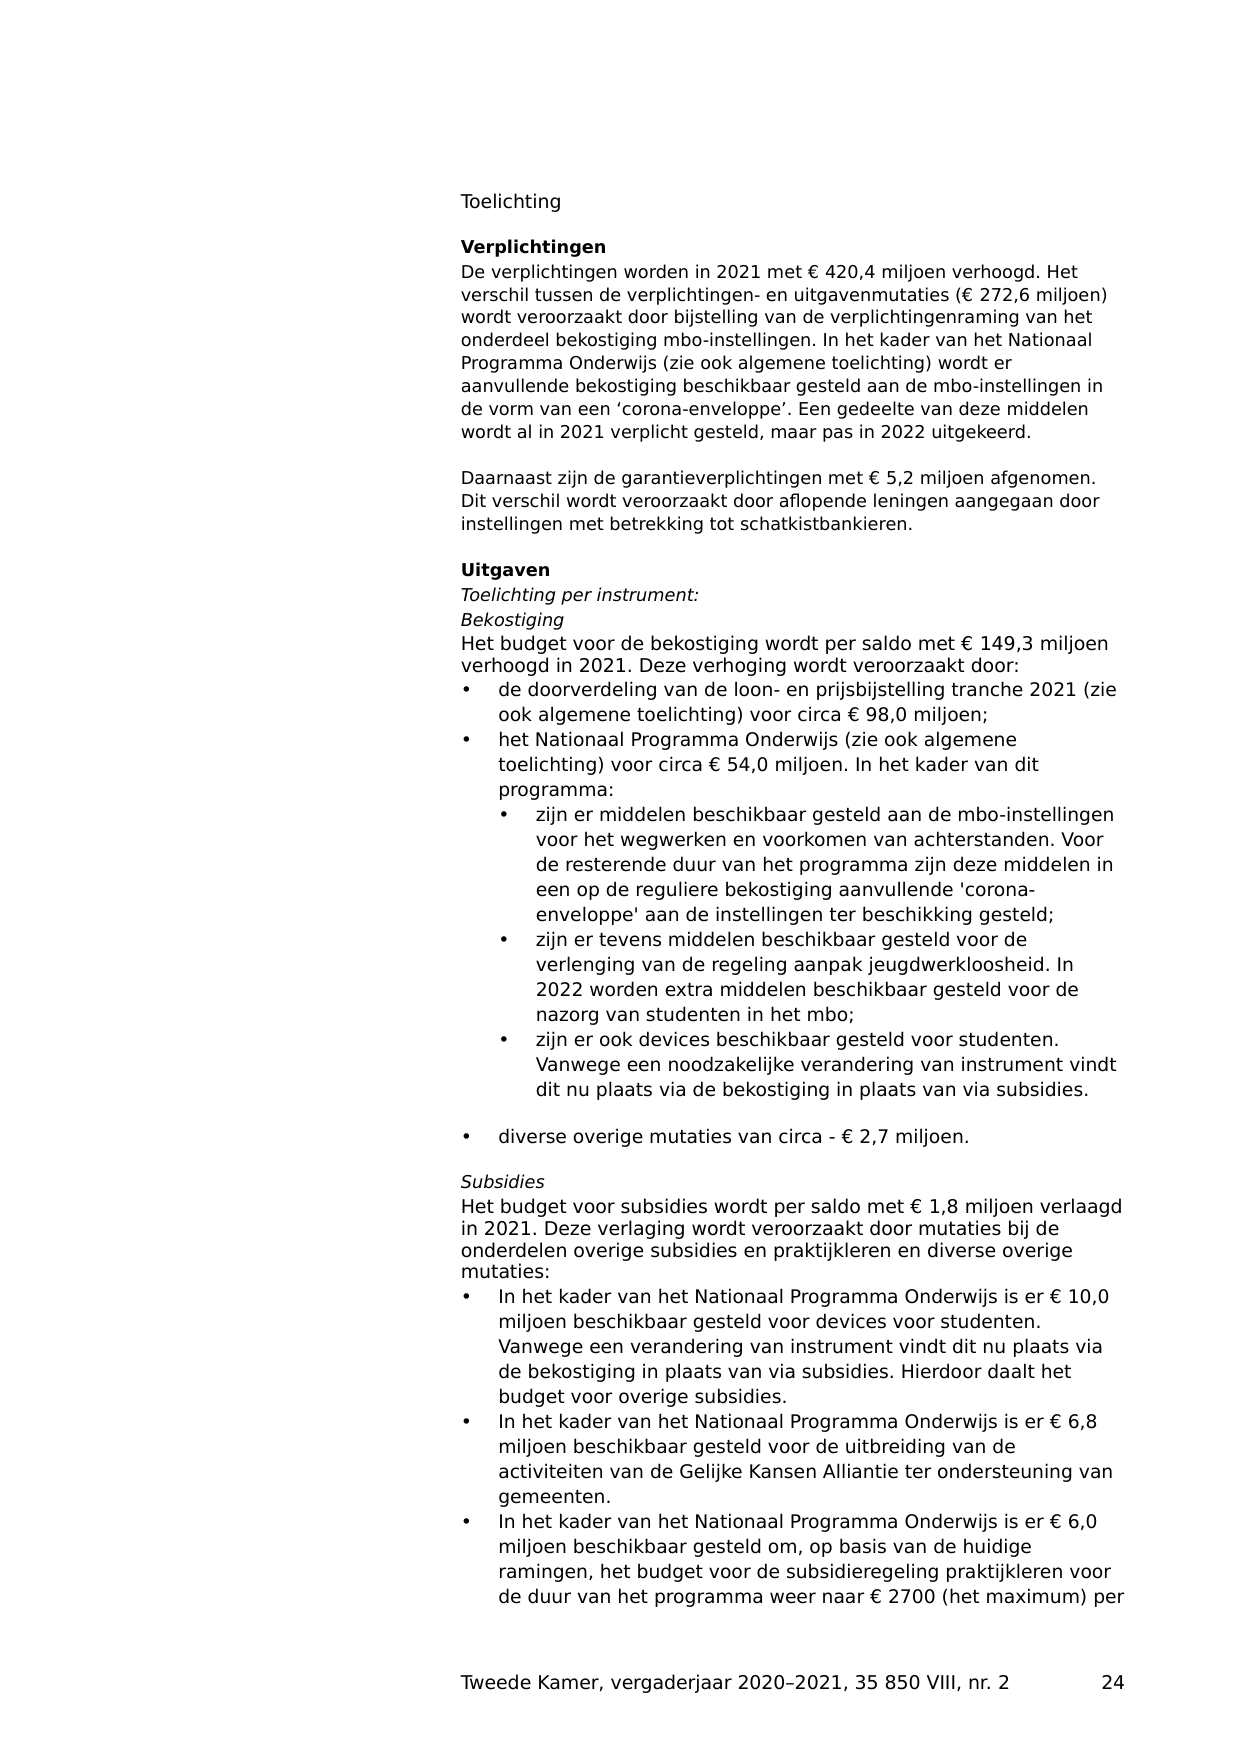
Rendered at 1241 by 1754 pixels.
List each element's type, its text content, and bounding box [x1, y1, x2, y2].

text Het budget voor de bekostiging wordt per saldo met € 149,3 miljoen verhoogd in 2021. Deze verhoging wordt veroorzaakt door: [461, 633, 1125, 677]
text Subsidies [461, 1171, 1125, 1193]
text Het budget voor subsidies wordt per saldo met € 1,8 miljoen verlaagd in 2021. Deze verlaging wordt veroorzaakt door mutaties bij de onderdelen overige subsidies en praktijkleren en diverse overige mutaties: [461, 1196, 1125, 1283]
list In het kader van het Nationaal Programma Onderwijs is er € 6,0 miljoen beschikbaar gesteld om, op basis van de huidige ramingen, het budget voor de subsidieregeling praktijkleren voor de duur van het programma weer naar € 2700 (het maximum) per [461, 1508, 1125, 1608]
text Uitgaven [461, 558, 1125, 581]
text De verplichtingen worden in 2021 met € 420,4 miljoen verhoogd. Het verschil tussen de verplichtingen- en uitgavenmutaties (€ 272,6 miljoen) wordt veroorzaakt door bijstelling van de verplichtingenraming van het onderdeel bekostiging mbo-instellingen. In het kader van het Nationaal Programma Onderwijs (zie ook algemene toelichting) wordt er aanvullende bekostiging beschikbaar gesteld aan de mbo-instellingen in de vorm van een ‘corona-enveloppe’. Een gedeelte van deze middelen wordt al in 2021 verplicht gesteld, maar pas in 2022 uitgekeerd. [461, 260, 1125, 443]
list de doorverdeling van de loon- en prijsbijstelling tranche 2021 (zie ook algemene toelichting) voor circa € 98,0 miljoen; [461, 677, 1125, 727]
list diverse overige mutaties van circa - € 2,7 miljoen. [461, 1123, 1125, 1148]
list In het kader van het Nationaal Programma Onderwijs is er € 10,0 miljoen beschikbaar gesteld voor devices voor studenten. Vanwege een verandering van instrument vindt dit nu plaats via de bekostiging in plaats van via subsidies. Hierdoor daalt het budget voor overige subsidies. [461, 1283, 1125, 1408]
list In het kader van het Nationaal Programma Onderwijs is er € 6,8 miljoen beschikbaar gesteld voor de uitbreiding van de activiteiten van de Gelijke Kansen Alliantie ter ondersteuning van gemeenten. [461, 1408, 1125, 1508]
text Toelichting per instrument: [461, 583, 1125, 606]
text Verplichtingen [461, 235, 1125, 258]
text Bekostiging [461, 608, 1125, 631]
text Daarnaast zijn de garantieverplichtingen met € 5,2 miljoen afgenomen. Dit verschil wordt veroorzaakt door aflopende leningen aangegaan door instellingen met betrekking tot schatkistbankieren. [461, 466, 1125, 535]
list zijn er tevens middelen beschikbaar gesteld voor de verlenging van de regeling aanpak jeugdwerkloosheid. In 2022 worden extra middelen beschikbaar gesteld voor de nazorg van studenten in het mbo; [498, 927, 1125, 1027]
title Toelichting [461, 191, 1125, 235]
list het Nationaal Programma Onderwijs (zie ook algemene toelichting) voor circa € 54,0 miljoen. In het kader van dit programma: [461, 727, 1125, 802]
list zijn er ook devices beschikbaar gesteld voor studenten. Vanwege een noodzakelijke verandering van instrument vindt dit nu plaats via de bekostiging in plaats van via subsidies. [498, 1027, 1125, 1102]
list zijn er middelen beschikbaar gesteld aan de mbo-instellingen voor het wegwerken en voorkomen van achterstanden. Voor de resterende duur van het programma zijn deze middelen in een op de reguliere bekostiging aanvullende 'corona-enveloppe' aan de instellingen ter beschikking gesteld; [498, 802, 1125, 927]
